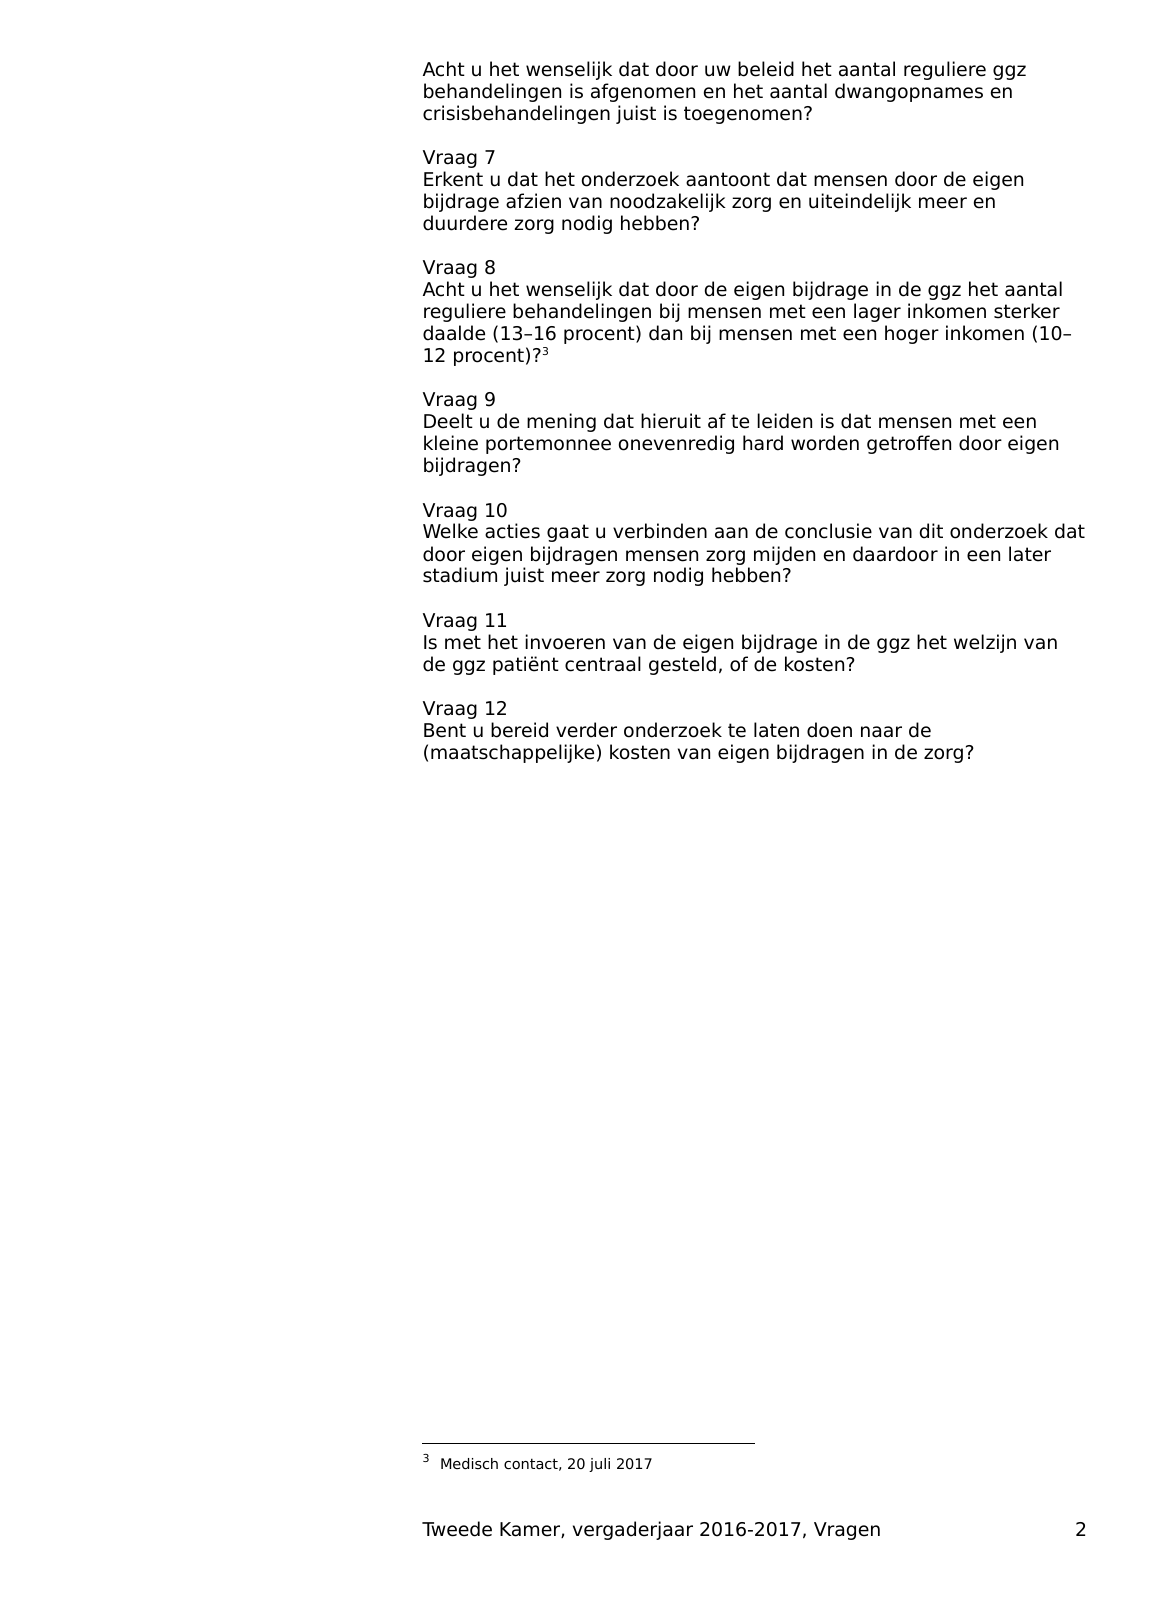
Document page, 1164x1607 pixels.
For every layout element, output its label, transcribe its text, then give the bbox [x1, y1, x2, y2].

text Welke acties gaat u verbinden aan de conclusie van dit onderzoek dat door eigen bijdragen mensen zorg mijden en daardoor in een later stadium juist meer zorg nodig hebben? [422, 521, 1087, 587]
text Vraag 7 [422, 147, 1087, 169]
text Acht u het wenselijk dat door de eigen bijdrage in de ggz het aantal reguliere behandelingen bij mensen met een lager inkomen sterker daalde (13–16 procent) dan bij mensen met een hoger inkomen (10–12 procent)? [422, 279, 1087, 367]
text Vraag 8 [422, 257, 1087, 279]
text Bent u bereid verder onderzoek te laten doen naar de (maatschappelijke) kosten van eigen bijdragen in de zorg? [422, 720, 1087, 764]
text Vraag 10 [422, 499, 1087, 521]
text Deelt u de mening dat hieruit af te leiden is dat mensen met een kleine portemonnee onevenredig hard worden getroffen door eigen bijdragen? [422, 411, 1087, 477]
text Vraag 12 [422, 698, 1087, 720]
text Erkent u dat het onderzoek aantoont dat mensen door de eigen bijdrage afzien van noodzakelijk zorg en uiteindelijk meer en duurdere zorg nodig hebben? [422, 169, 1087, 235]
text Is met het invoeren van de eigen bijdrage in de ggz het welzijn van de ggz patiënt centraal gesteld, of de kosten? [422, 632, 1087, 676]
text Vraag 11 [422, 609, 1087, 632]
text Vraag 9 [422, 389, 1087, 411]
text Medisch contact, 20 juli 2017 [422, 1452, 1087, 1474]
text Acht u het wenselijk dat door uw beleid het aantal reguliere ggz behandelingen is afgenomen en het aantal dwangopnames en crisisbehandelingen juist is toegenomen? [422, 59, 1087, 125]
